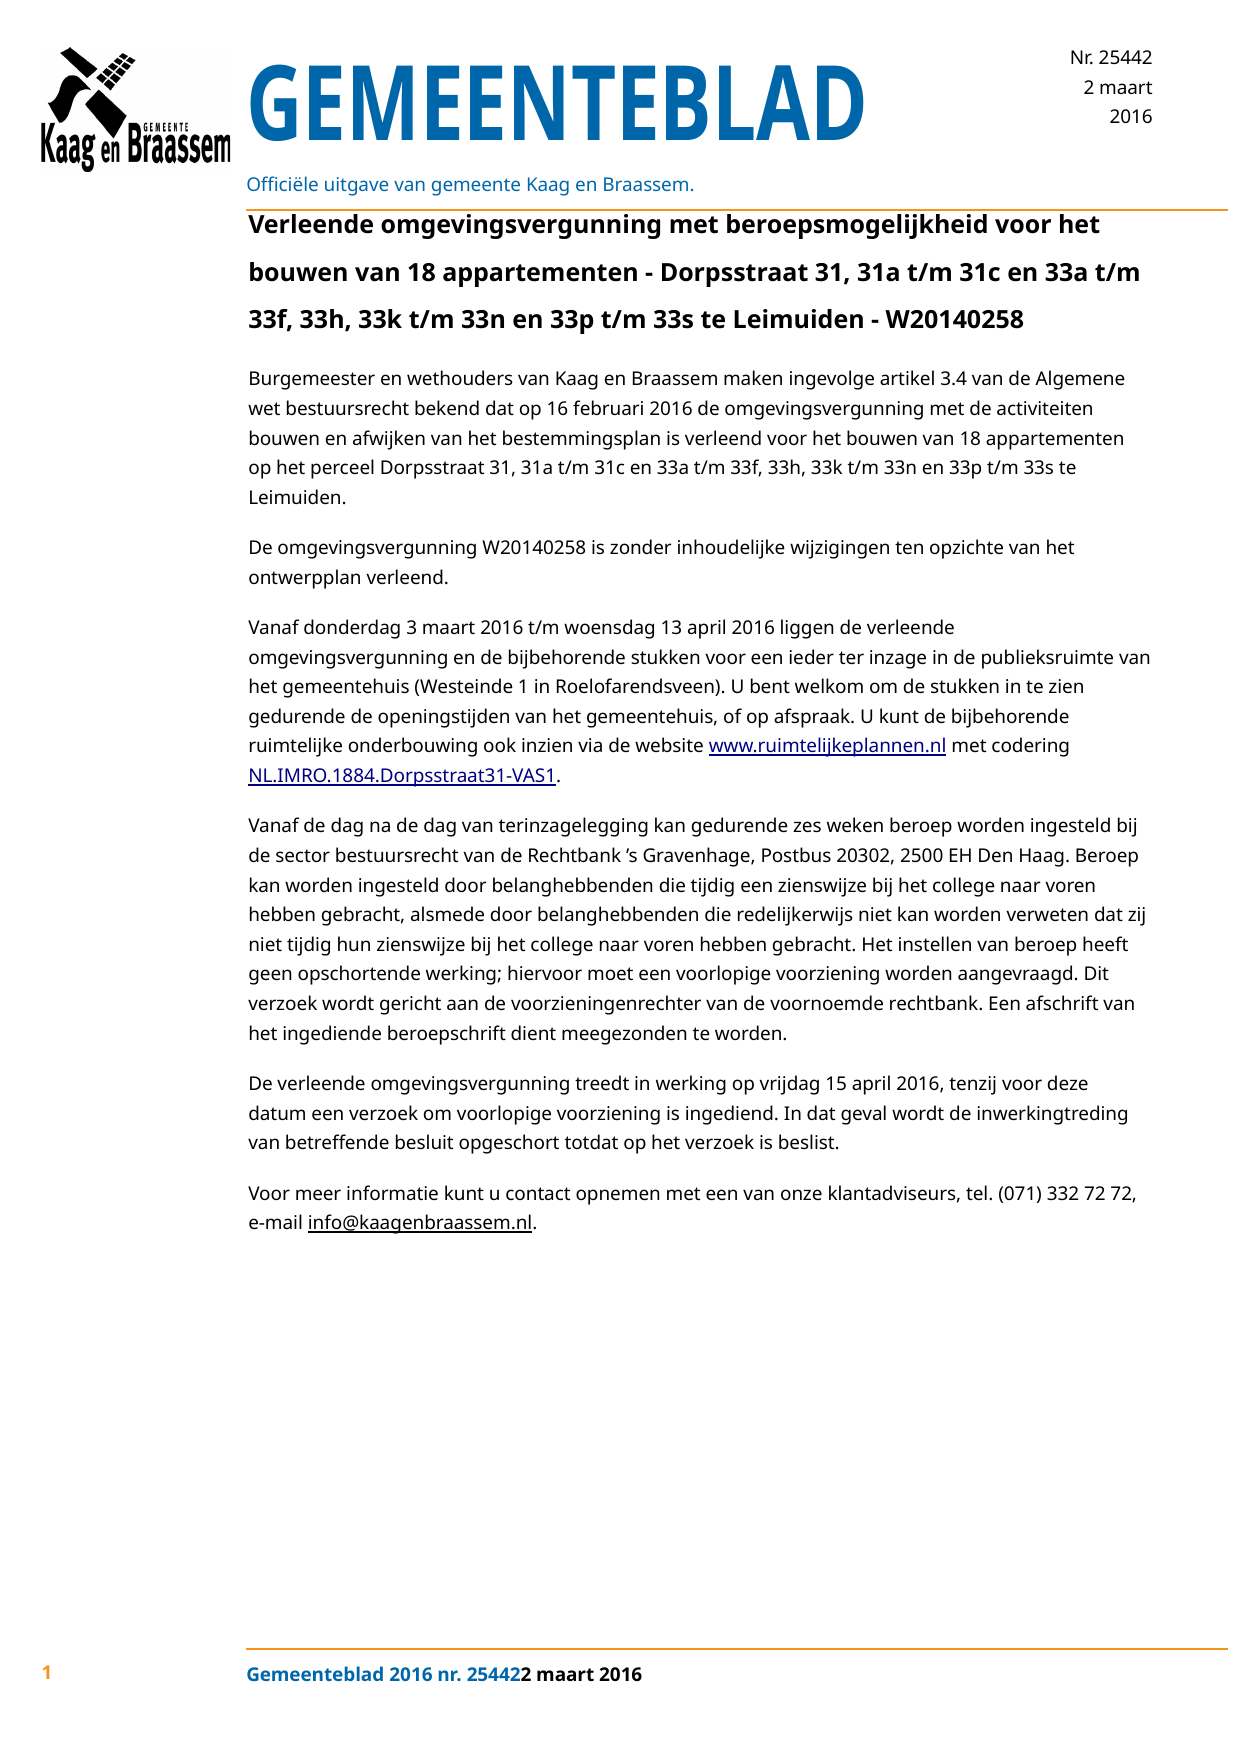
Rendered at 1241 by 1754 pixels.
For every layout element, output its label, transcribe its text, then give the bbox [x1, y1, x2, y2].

text De verleende omgevingsvergunning treedt in werking op vrijdag 15 april 2016, tenzij voor deze datum een verzoek om voorlopige voorziening is ingediend. In dat geval wordt de inwerkingtreding van betreffende besluit opgeschort totdat op het verzoek is beslist. [248, 1070, 1152, 1155]
picture [41, 47, 231, 172]
text Voor meer informatie kunt u contact opnemen met een van onze klantadviseurs, tel. (071) 332 72 72, e-mail info@kaagenbraassem.nl. [248, 1180, 1152, 1235]
text Vanaf donderdag 3 maart 2016 t/m woensdag 13 april 2016 liggen de verleende omgevingsvergunning en de bijbehorende stukken voor een ieder ter inzage in de publieksruimte van het gemeentehuis (Westeinde 1 in Roelofarendsveen). U bent welkom om de stukken in te zien gedurende de openingstijden van het gemeentehuis, of op afspraak. U kunt de bijbehorende ruimtelijke onderbouwing ook inzien via de website www.ruimtelijkeplannen.nl met codering NL.IMRO.1884.Dorpsstraat31-VAS1. [248, 614, 1152, 788]
text Verleende omgevingsvergunning met beroepsmogelijkheid voor het bouwen van 18 appartementen - Dorpsstraat 31, 31a t/m 31c en 33a t/m 33f, 33h, 33k t/m 33n en 33p t/m 33s te Leimuiden - W20140258 [248, 211, 1152, 336]
text Burgemeester en wethouders van Kaag en Braassem maken ingevolge artikel 3.4 van de Algemene wet bestuursrecht bekend dat op 16 februari 2016 de omgevingsvergunning met de activiteiten bouwen en afwijken van het bestemmingsplan is verleend voor het bouwen van 18 appartementen op het perceel Dorpsstraat 31, 31a t/m 31c en 33a t/m 33f, 33h, 33k t/m 33n en 33p t/m 33s te Leimuiden. [248, 366, 1152, 509]
text Vanaf de dag na de dag van terinzagelegging kan gedurende zes weken beroep worden ingesteld bij de sector bestuursrecht van de Rechtbank ’s Gravenhage, Postbus 20302, 2500 EH Den Haag. Beroep kan worden ingesteld door belanghebbenden die tijdig een zienswijze bij het college naar voren hebben gebracht, alsmede door belanghebbenden die redelijkerwijs niet kan worden verweten dat zij niet tijdig hun zienswijze bij het college naar voren hebben gebracht. Het instellen van beroep heeft geen opschortende werking; hiervoor moet een voorlopige voorziening worden aangevraagd. Dit verzoek wordt gericht aan de voorzieningenrechter van de voornoemde rechtbank. Een afschrift van het ingediende beroepschrift dient meegezonden te worden. [248, 813, 1152, 1045]
text De omgevingsvergunning W20140258 is zonder inhoudelijke wijzigingen ten opzichte van het ontwerpplan verleend. [248, 534, 1152, 589]
